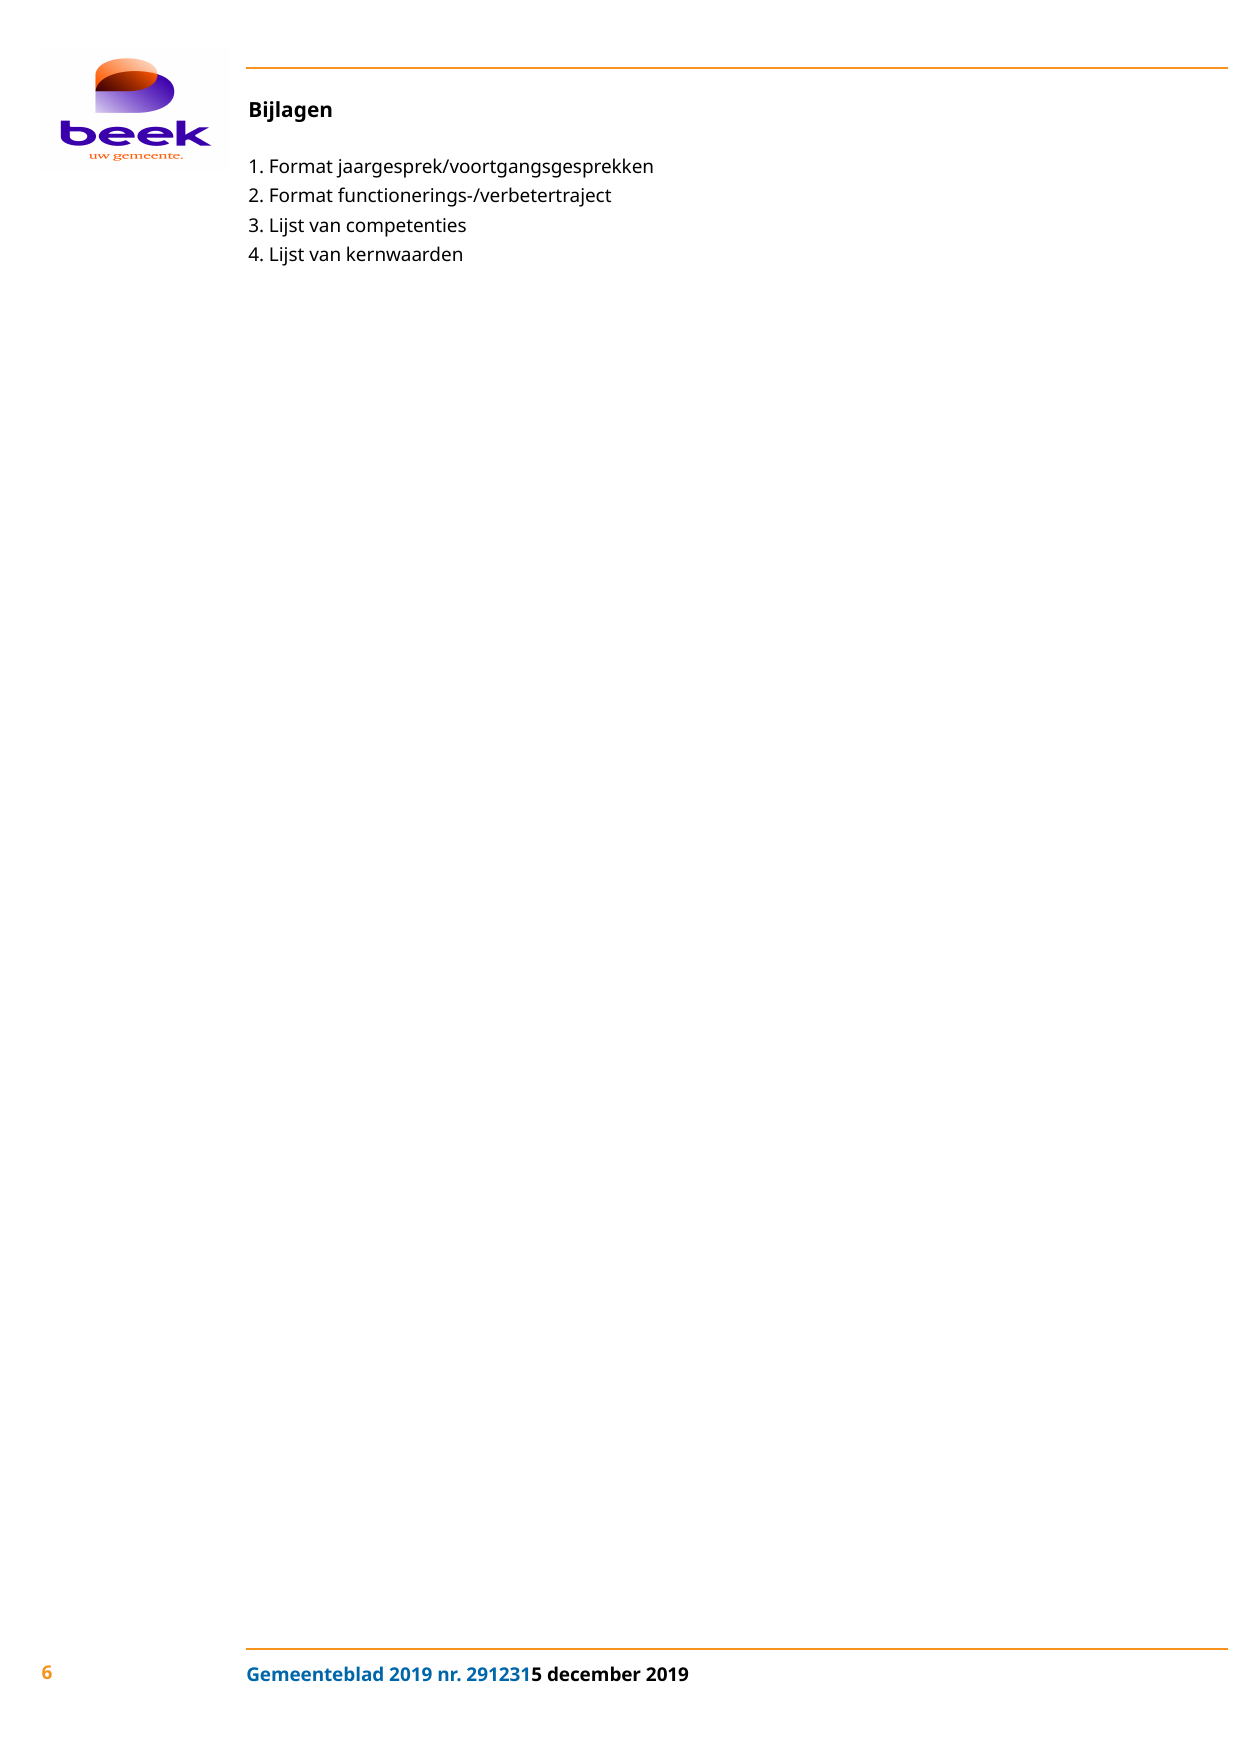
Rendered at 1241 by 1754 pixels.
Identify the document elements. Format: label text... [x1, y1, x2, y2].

text 1. Format jaargesprek/voortgangsgesprekken [248, 153, 1152, 179]
text 4. Lijst van kernwaarden [248, 242, 1152, 267]
text 3. Lijst van competenties [248, 212, 1152, 238]
text 2. Format functionerings-/verbetertraject [248, 182, 1152, 208]
text Bijlagen [248, 95, 1152, 123]
picture [41, 47, 231, 172]
